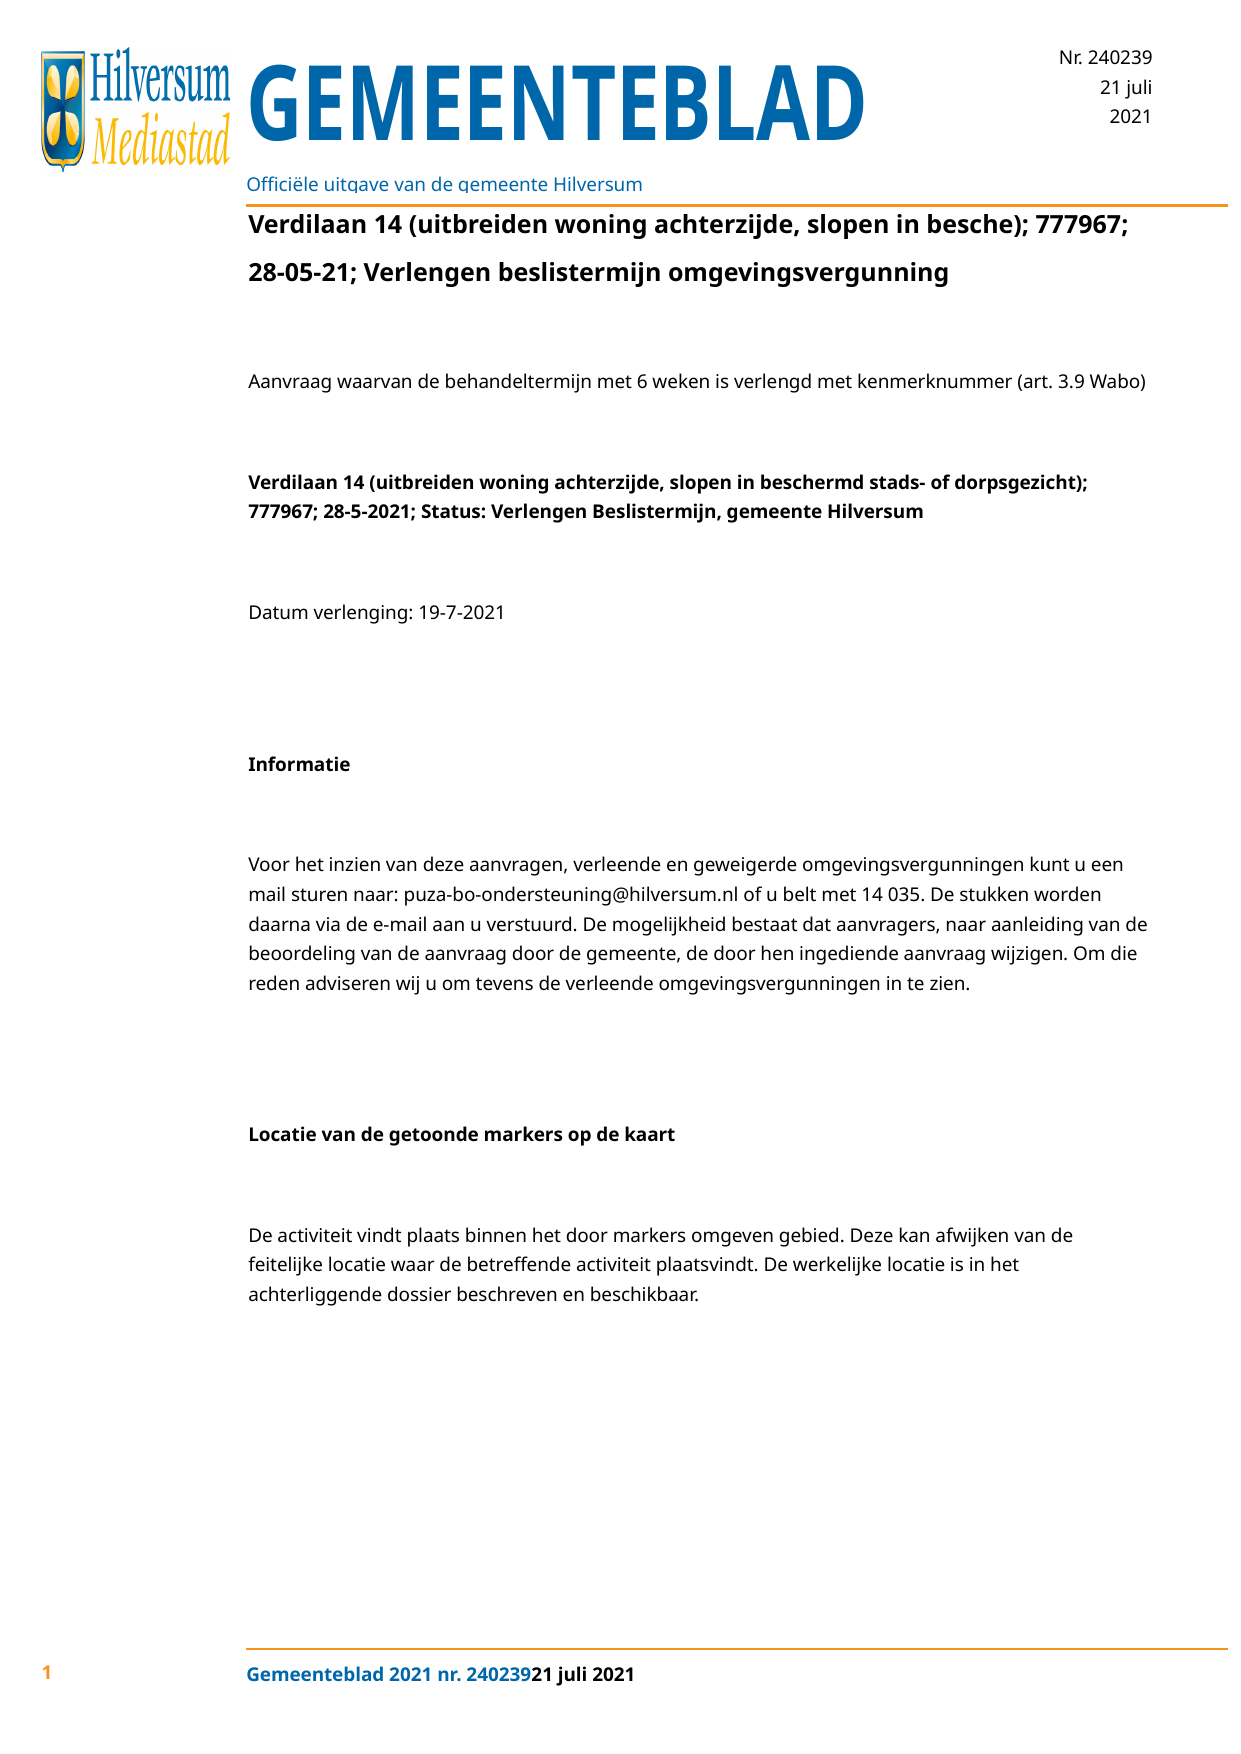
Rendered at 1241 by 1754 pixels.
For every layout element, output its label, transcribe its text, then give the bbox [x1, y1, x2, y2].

text De activiteit vindt plaats binnen het door markers omgeven gebied. Deze kan afwijken van de feitelijke locatie waar de betreffende activiteit plaatsvindt. De werkelijke locatie is in het achterliggende dossier beschreven en beschikbaar. [248, 1222, 1152, 1307]
text Verdilaan 14 (uitbreiden woning achterzijde, slopen in beschermd stads- of dorpsgezicht); 777967; 28-5-2021; Status: Verlengen Beslistermijn, gemeente Hilversum [248, 469, 1152, 524]
text Voor het inzien van deze aanvragen, verleende en geweigerde omgevingsvergunningen kunt u een mail sturen naar: puza-bo-ondersteuning@hilversum.nl of u belt met 14 035. De stukken worden daarna via de e-mail aan u verstuurd. De mogelijkheid bestaat dat aanvragers, naar aanleiding van de beoordeling van de aanvraag door de gemeente, de door hen ingediende aanvraag wijzigen. Om die reden adviseren wij u om tevens de verleende omgevingsvergunningen in te zien. [248, 852, 1152, 996]
text Aanvraag waarvan de behandeltermijn met 6 weken is verlengd met kenmerknummer (art. 3.9 Wabo) [248, 368, 1152, 394]
text Informatie [248, 751, 1152, 777]
text Locatie van de getoonde markers op de kaart [248, 1121, 1152, 1147]
text Datum verlenging: 19-7-2021 [248, 599, 1152, 625]
picture [41, 47, 231, 172]
text Verdilaan 14 (uitbreiden woning achterzijde, slopen in besche); 777967; 28-05-21; Verlengen beslistermijn omgevingsvergunning [248, 207, 1152, 288]
